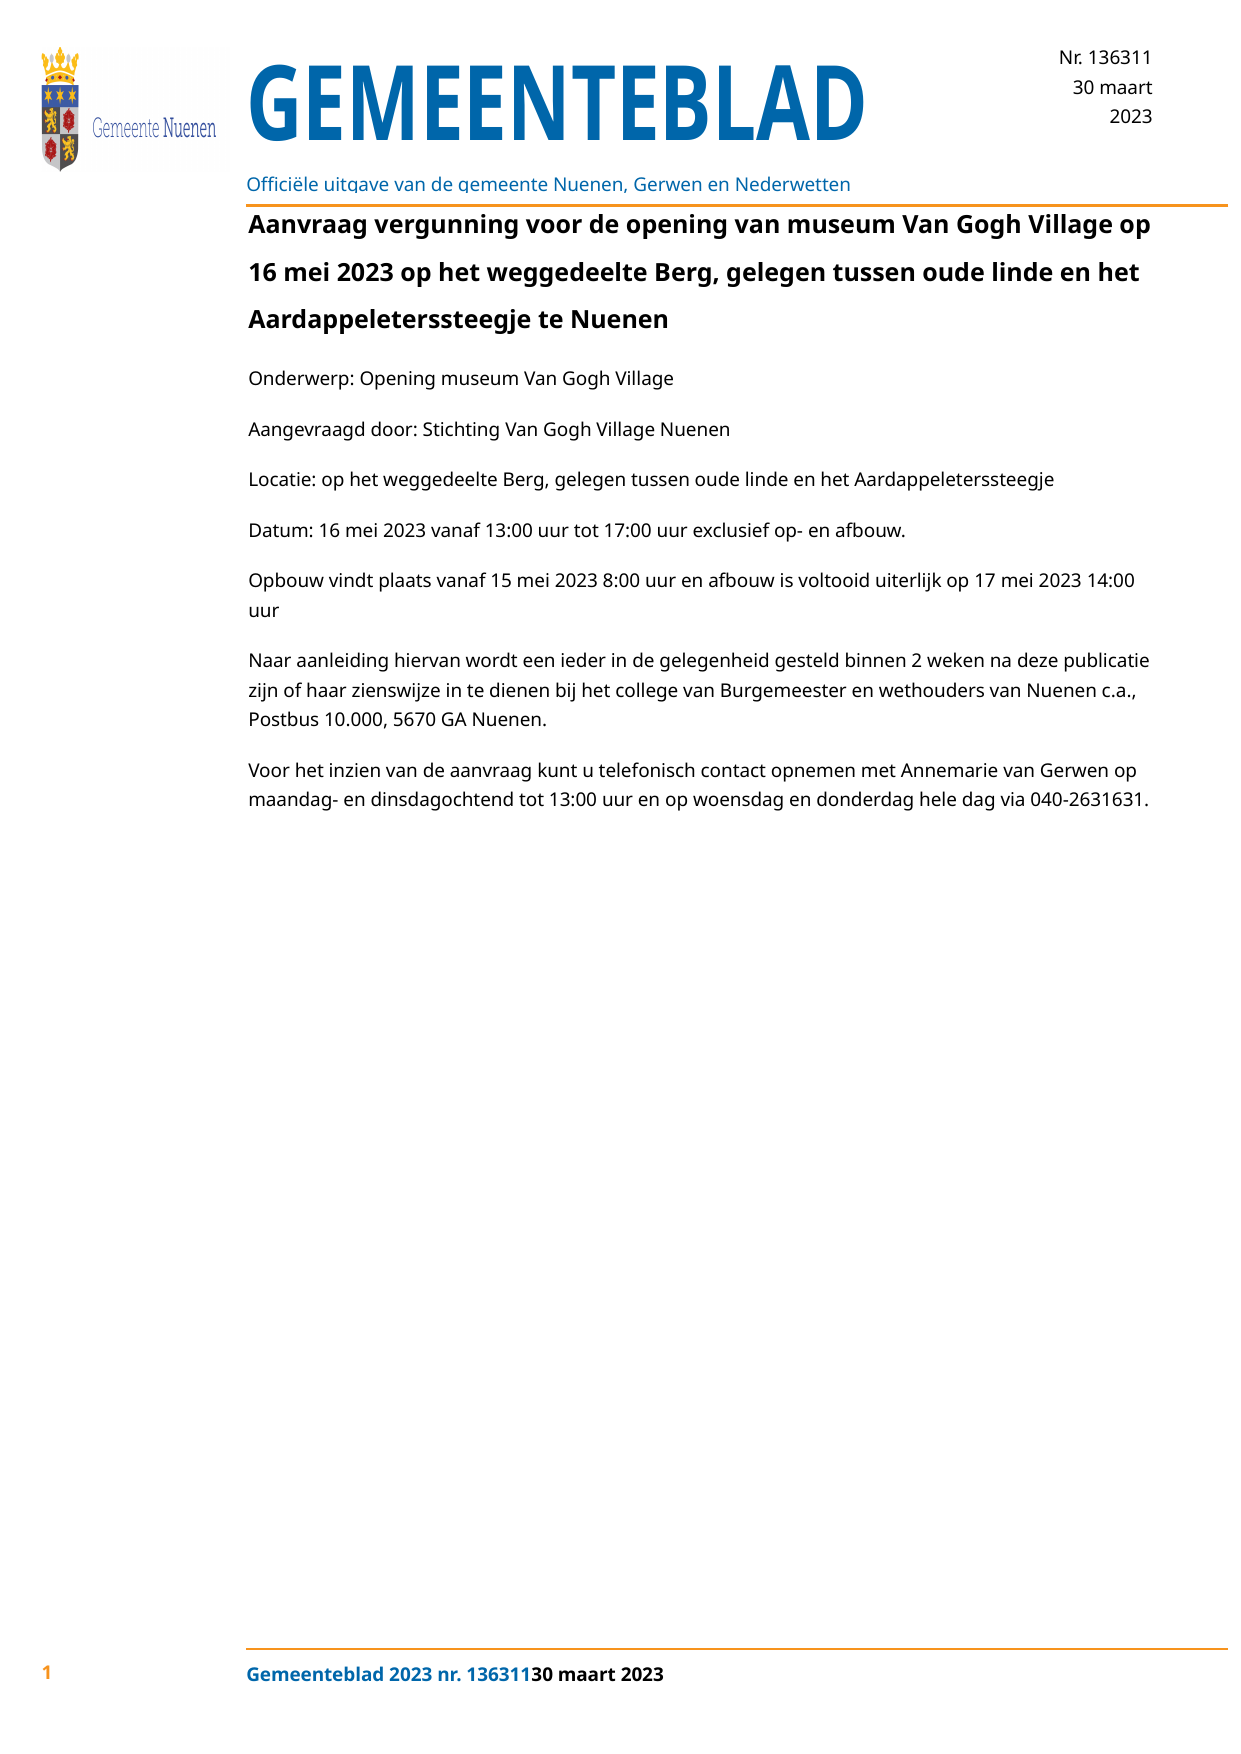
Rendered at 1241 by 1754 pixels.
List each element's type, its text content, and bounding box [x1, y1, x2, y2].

text Aangevraagd door: Stichting Van Gogh Village Nuenen [248, 416, 1152, 442]
text Opbouw vindt plaats vanaf 15 mei 2023 8:00 uur en afbouw is voltooid uiterlijk op 17 mei 2023 14:00 uur [248, 567, 1152, 622]
text Voor het inzien van de aanvraag kunt u telefonisch contact opnemen met Annemarie van Gerwen op maandag- en dinsdagochtend tot 13:00 uur en op woensdag en donderdag hele dag via 040-2631631. [248, 757, 1152, 812]
text Aanvraag vergunning voor de opening van museum Van Gogh Village op 16 mei 2023 op het weggedeelte Berg, gelegen tussen oude linde en het Aardappeleterssteegje te Nuenen [248, 207, 1152, 336]
text Onderwerp: Opening museum Van Gogh Village [248, 366, 1152, 391]
text Naar aanleiding hiervan wordt een ieder in de gelegenheid gesteld binnen 2 weken na deze publicatie zijn of haar zienswijze in te dienen bij het college van Burgemeester en wethouders van Nuenen c.a., Postbus 10.000, 5670 GA Nuenen. [248, 647, 1152, 732]
picture [41, 47, 231, 172]
text Datum: 16 mei 2023 vanaf 13:00 uur tot 17:00 uur exclusief op- en afbouw. [248, 517, 1152, 542]
text Locatie: op het weggedeelte Berg, gelegen tussen oude linde en het Aardappeleterssteegje [248, 466, 1152, 492]
